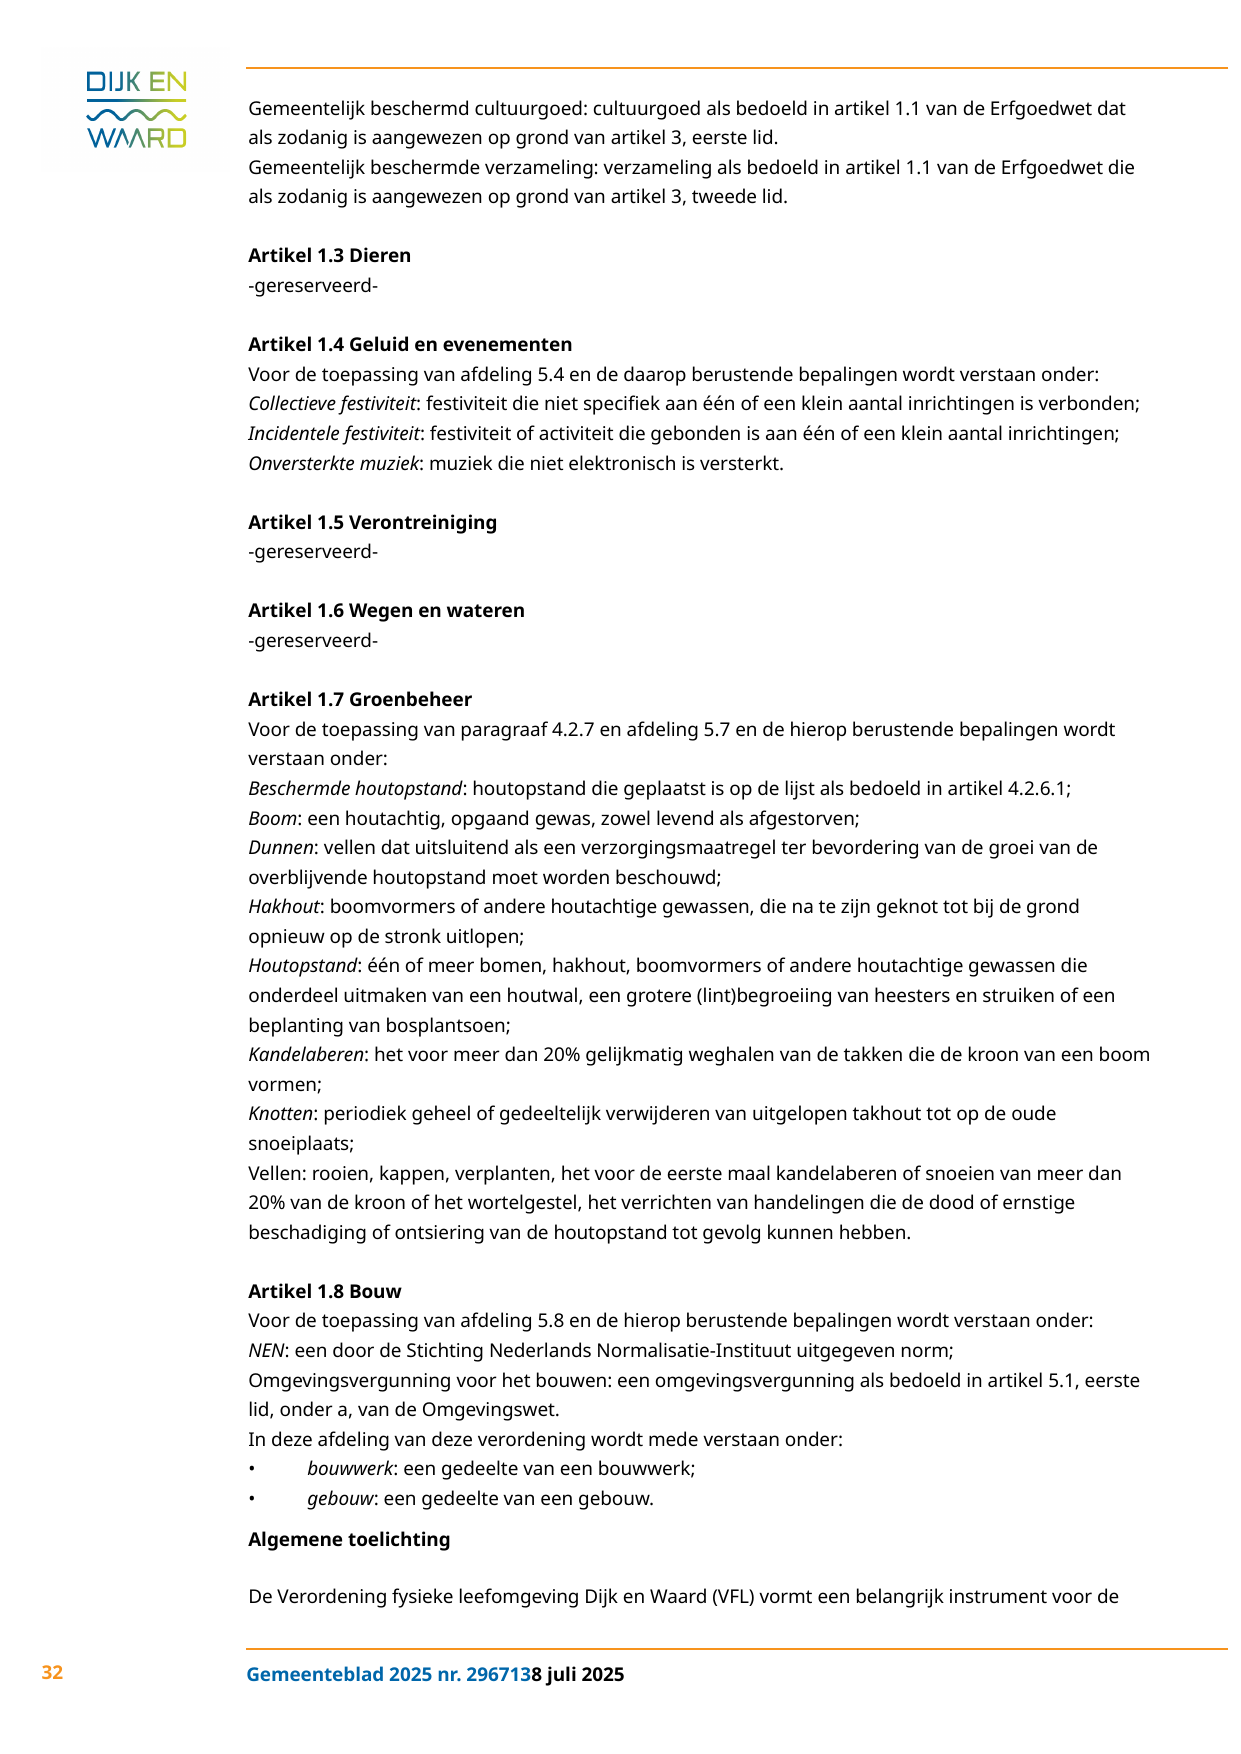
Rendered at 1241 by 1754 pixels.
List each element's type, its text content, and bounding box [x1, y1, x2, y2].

list gebouw: een gedeelte van een gebouw. [248, 1485, 1152, 1511]
text Incidentele festiviteit: festiviteit of activiteit die gebonden is aan één of een klein aantal inrichtingen; [248, 420, 1152, 446]
text Artikel 1.7 Groenbeheer [248, 686, 1152, 712]
text NEN: een door de Stichting Nederlands Normalisatie-Instituut uitgegeven norm; [248, 1337, 1152, 1363]
text Hakhout: boomvormers of andere houtachtige gewassen, die na te zijn geknot tot bij de grond opnieuw op de stronk uitlopen; [248, 893, 1152, 949]
picture [41, 47, 231, 172]
text Vellen: rooien, kappen, verplanten, het voor de eerste maal kandelaberen of snoeien van meer dan 20% van de kroon of het wortelgestel, het verrichten van handelingen die de dood of ernstige beschadiging of ontsiering van de houtopstand tot gevolg kunnen hebben. [248, 1160, 1152, 1245]
text -gereserveerd- [248, 538, 1152, 564]
text Voor de toepassing van afdeling 5.4 en de daarop berustende bepalingen wordt verstaan onder: [248, 361, 1152, 387]
text Artikel 1.4 Geluid en evenementen [248, 331, 1152, 357]
text Artikel 1.8 Bouw [248, 1278, 1152, 1304]
text Artikel 1.6 Wegen en wateren [248, 598, 1152, 623]
text Dunnen: vellen dat uitsluitend als een verzorgingsmaatregel ter bevordering van de groei van de overblijvende houtopstand moet worden beschouwd; [248, 834, 1152, 890]
text De Verordening fysieke leefomgeving Dijk en Waard (VFL) vormt een belangrijk instrument voor de [248, 1584, 1152, 1609]
text Voor de toepassing van paragraaf 4.2.7 en afdeling 5.7 en de hierop berustende bepalingen wordt verstaan onder: [248, 716, 1152, 771]
text Voor de toepassing van afdeling 5.8 en de hierop berustende bepalingen wordt verstaan onder: [248, 1308, 1152, 1333]
text Gemeentelijk beschermde verzameling: verzameling als bedoeld in artikel 1.1 van de Erfgoedwet die als zodanig is aangewezen op grond van artikel 3, tweede lid. [248, 154, 1152, 209]
text In deze afdeling van deze verordening wordt mede verstaan onder: [248, 1426, 1152, 1452]
text Kandelaberen: het voor meer dan 20% gelijkmatig weghalen van de takken die de kroon van een boom vormen; [248, 1041, 1152, 1097]
text Knotten: periodiek geheel of gedeeltelijk verwijderen van uitgelopen takhout tot op de oude snoeiplaats; [248, 1101, 1152, 1156]
list bouwwerk: een gedeelte van een bouwwerk; [248, 1456, 1152, 1481]
text -gereserveerd- [248, 627, 1152, 653]
text Artikel 1.3 Dieren [248, 243, 1152, 268]
text Omgevingsvergunning voor het bouwen: een omgevingsvergunning als bedoeld in artikel 5.1, eerste lid, onder a, van de Omgevingswet. [248, 1367, 1152, 1422]
text Artikel 1.5 Verontreiniging [248, 509, 1152, 535]
text Gemeentelijk beschermd cultuurgoed: cultuurgoed als bedoeld in artikel 1.1 van de Erfgoedwet dat als zodanig is aangewezen op grond van artikel 3, eerste lid. [248, 95, 1152, 150]
text Houtopstand: één of meer bomen, hakhout, boomvormers of andere houtachtige gewassen die onderdeel uitmaken van een houtwal, een grotere (lint)begroeiing van heesters en struiken of een beplanting van bosplantsoen; [248, 953, 1152, 1038]
text Onversterkte muziek: muziek die niet elektronisch is versterkt. [248, 450, 1152, 476]
text Boom: een houtachtig, opgaand gewas, zowel levend als afgestorven; [248, 805, 1152, 831]
text -gereserveerd- [248, 272, 1152, 298]
text Collectieve festiviteit: festiviteit die niet specifiek aan één of een klein aantal inrichtingen is verbonden; [248, 391, 1152, 416]
text Algemene toelichting [248, 1515, 1152, 1554]
text Beschermde houtopstand: houtopstand die geplaatst is op de lijst als bedoeld in artikel 4.2.6.1; [248, 775, 1152, 801]
